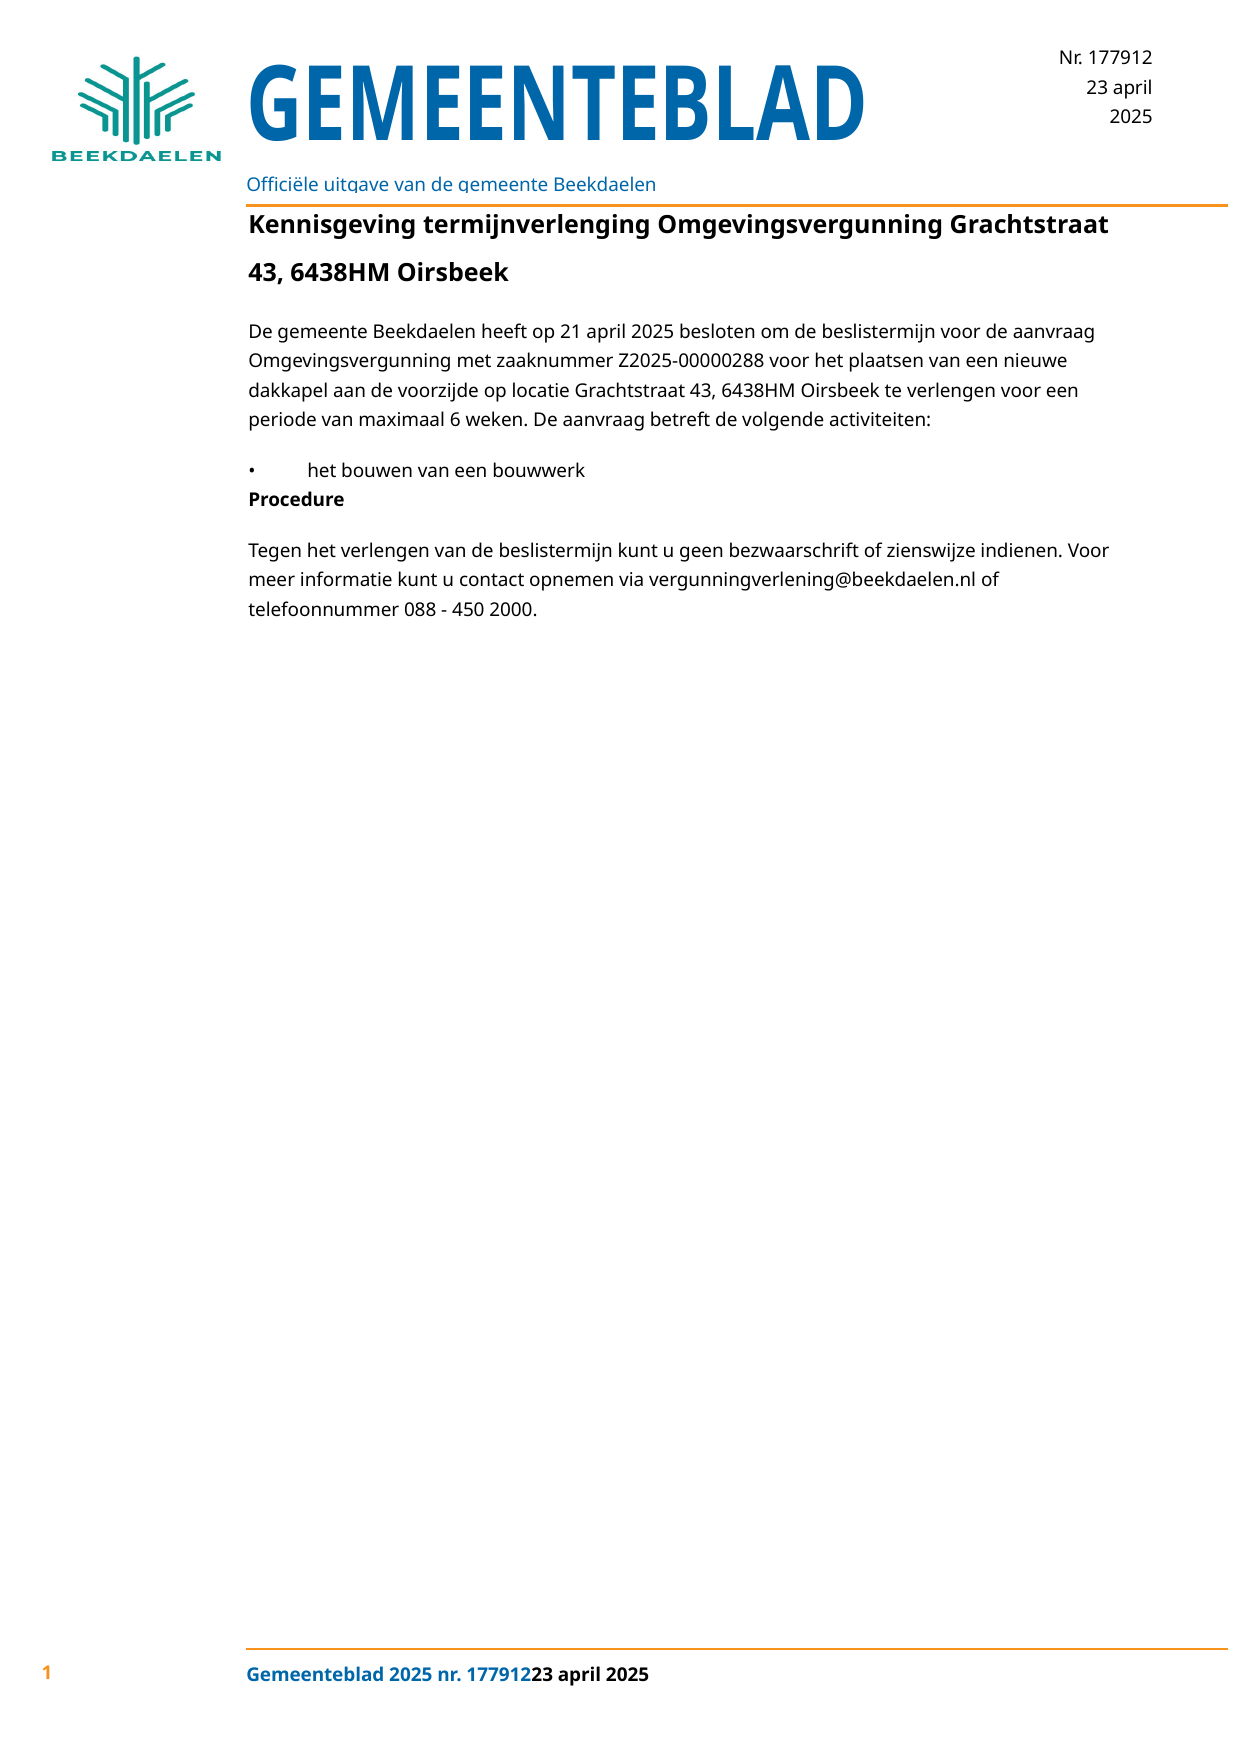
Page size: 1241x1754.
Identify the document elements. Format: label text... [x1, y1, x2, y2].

text De gemeente Beekdaelen heeft op 21 april 2025 besloten om de beslistermijn voor de aanvraag Omgevingsvergunning met zaaknummer Z2025-00000288 voor het plaatsen van een nieuwe dakkapel aan de voorzijde op locatie Grachtstraat 43, 6438HM Oirsbeek te verlengen voor een periode van maximaal 6 weken. De aanvraag betreft de volgende activiteiten: [248, 318, 1152, 432]
text Tegen het verlengen van de beslistermijn kunt u geen bezwaarschrift of zienswijze indienen. Voor meer informatie kunt u contact opnemen via vergunningverlening@beekdaelen.nl of telefoonnummer 088 - 450 2000. [248, 537, 1152, 622]
picture [41, 47, 231, 172]
text Kennisgeving termijnverlenging Omgevingsvergunning Grachtstraat 43, 6438HM Oirsbeek [248, 207, 1152, 288]
list het bouwen van een bouwwerk [248, 457, 1152, 483]
text Procedure [248, 487, 1152, 512]
